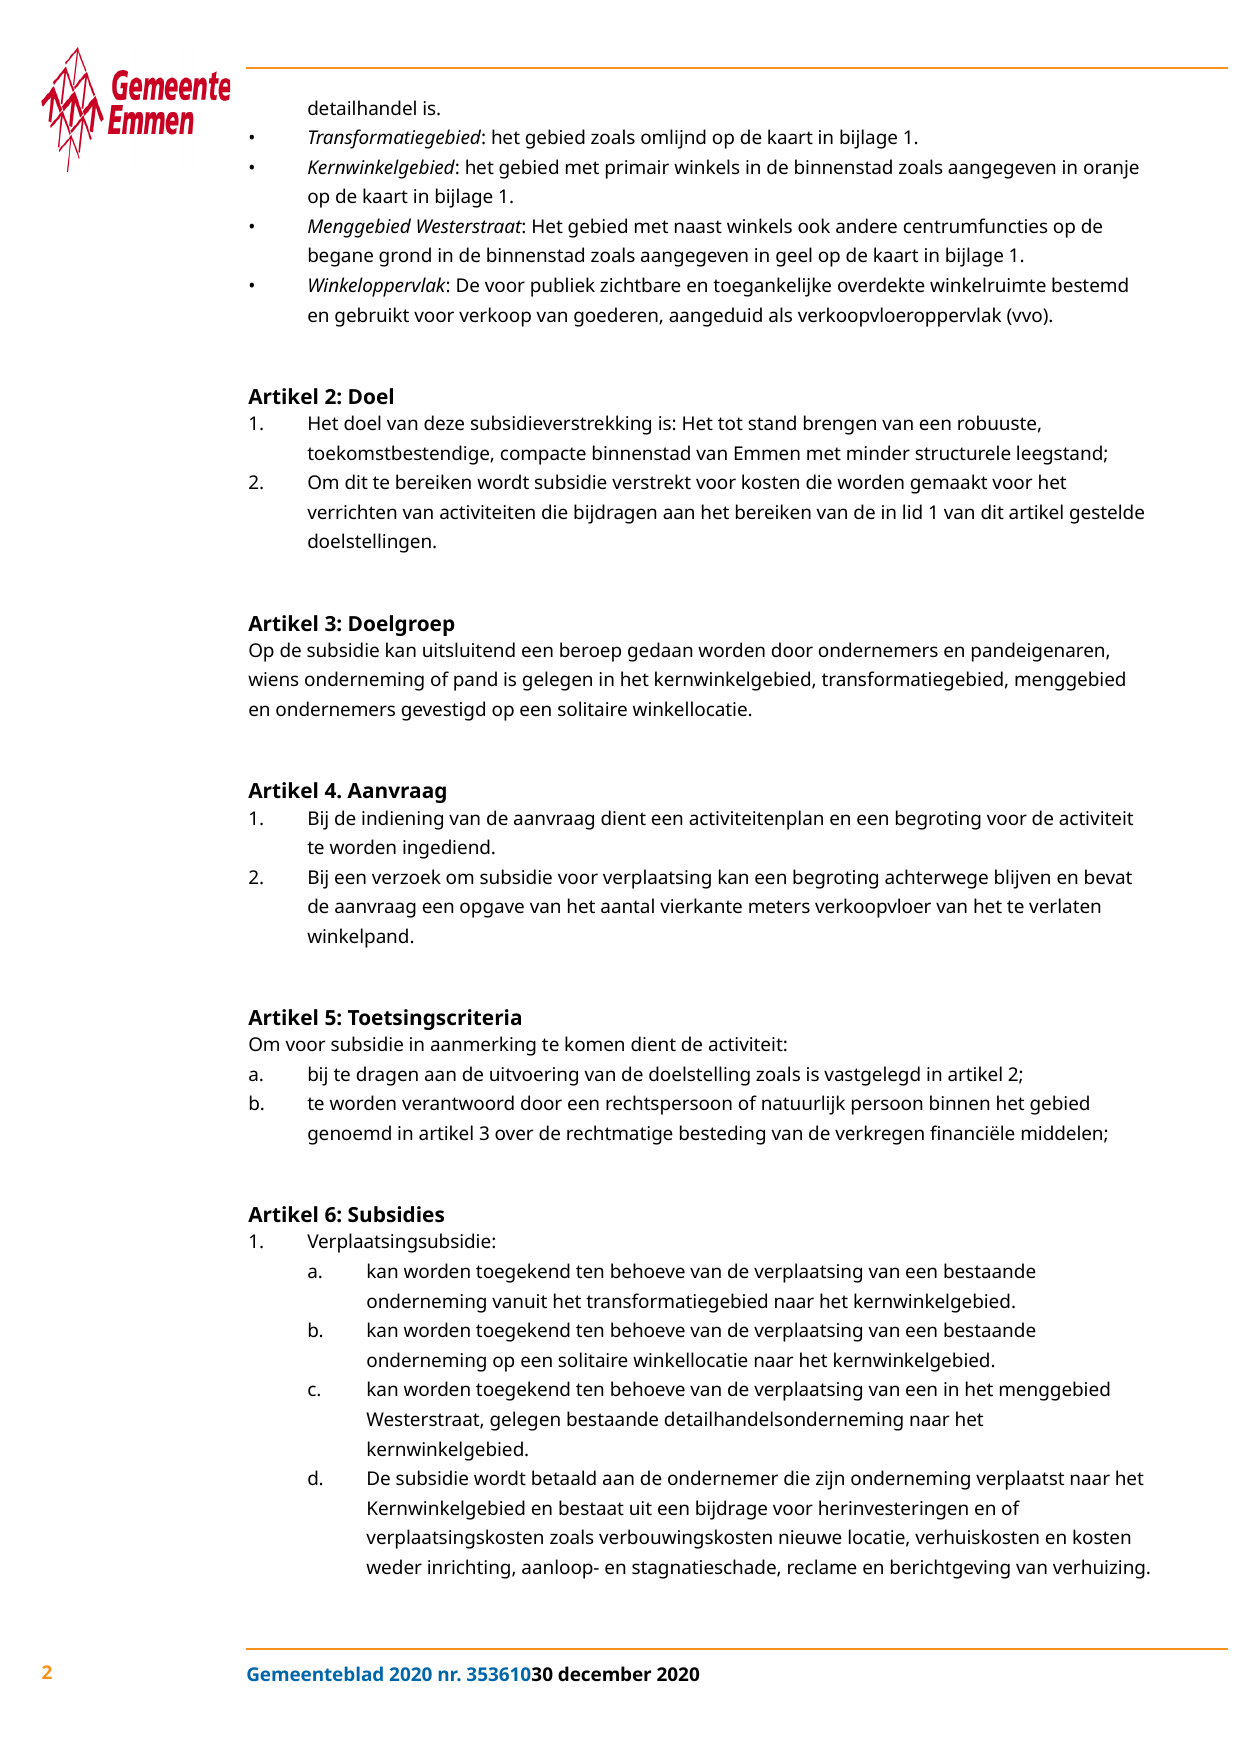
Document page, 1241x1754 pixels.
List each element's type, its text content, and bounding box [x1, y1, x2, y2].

list bij te dragen aan de uitvoering van de doelstelling zoals is vastgelegd in artikel 2; [248, 1061, 1152, 1087]
text Artikel 2: Doel [248, 382, 1152, 410]
text Op de subsidie kan uitsluitend een beroep gedaan worden door ondernemers en pandeigenaren, wiens onderneming of pand is gelegen in het kernwinkelgebied, transformatiegebied, menggebied en ondernemers gevestigd op een solitaire winkellocatie. [248, 637, 1152, 722]
list Menggebied Westerstraat: Het gebied met naast winkels ook andere centrumfuncties op de begane grond in de binnenstad zoals aangegeven in geel op de kaart in bijlage 1. [248, 213, 1152, 268]
list De subsidie wordt betaald aan de ondernemer die zijn onderneming verplaatst naar het Kernwinkelgebied en bestaat uit een bijdrage voor herinvesteringen en of verplaatsingskosten zoals verbouwingskosten nieuwe locatie, verhuiskosten en kosten weder inrichting, aanloop- en stagnatieschade, reclame en berichtgeving van verhuizing. [307, 1465, 1152, 1580]
list kan worden toegekend ten behoeve van de verplaatsing van een in het menggebied Westerstraat, gelegen bestaande detailhandelsonderneming naar het kernwinkelgebied. [307, 1377, 1152, 1461]
text Artikel 4. Aanvraag [248, 776, 1152, 805]
list kan worden toegekend ten behoeve van de verplaatsing van een bestaande onderneming op een solitaire winkellocatie naar het kernwinkelgebied. [307, 1317, 1152, 1373]
picture [41, 47, 231, 172]
list Transformatiegebied: het gebied zoals omlijnd op de kaart in bijlage 1. [248, 124, 1152, 150]
list Winkeloppervlak: De voor publiek zichtbare en toegankelijke overdekte winkelruimte bestemd en gebruikt voor verkoop van goederen, aangeduid als verkoopvloeroppervlak (vvo). [248, 272, 1152, 328]
list Bij de indiening van de aanvraag dient een activiteitenplan en een begroting voor de activiteit te worden ingediend. [248, 805, 1152, 860]
text Artikel 6: Subsidies [248, 1200, 1152, 1229]
text Artikel 5: Toetsingscriteria [248, 1003, 1152, 1031]
list Verplaatsingsubsidie: [248, 1229, 1152, 1254]
list Om dit te bereiken wordt subsidie verstrekt voor kosten die worden gemaakt voor het verrichten van activiteiten die bijdragen aan het bereiken van de in lid 1 van dit artikel gestelde doelstellingen. [248, 469, 1152, 554]
text Om voor subsidie in aanmerking te komen dient de activiteit: [248, 1031, 1152, 1057]
list te worden verantwoord door een rechtspersoon of natuurlijk persoon binnen het gebied genoemd in artikel 3 over de rechtmatige besteding van de verkregen financiële middelen; [248, 1091, 1152, 1146]
list kan worden toegekend ten behoeve van de verplaatsing van een bestaande onderneming vanuit het transformatiegebied naar het kernwinkelgebied. [307, 1258, 1152, 1313]
list detailhandel is. [248, 95, 1152, 121]
text Artikel 3: Doelgroep [248, 609, 1152, 637]
list Kernwinkelgebied: het gebied met primair winkels in de binnenstad zoals aangegeven in oranje op de kaart in bijlage 1. [248, 154, 1152, 209]
list Het doel van deze subsidieverstrekking is: Het tot stand brengen van een robuuste, toekomstbestendige, compacte binnenstad van Emmen met minder structurele leegstand; [248, 410, 1152, 466]
list Bij een verzoek om subsidie voor verplaatsing kan een begroting achterwege blijven en bevat de aanvraag een opgave van het aantal vierkante meters verkoopvloer van het te verlaten winkelpand. [248, 864, 1152, 949]
